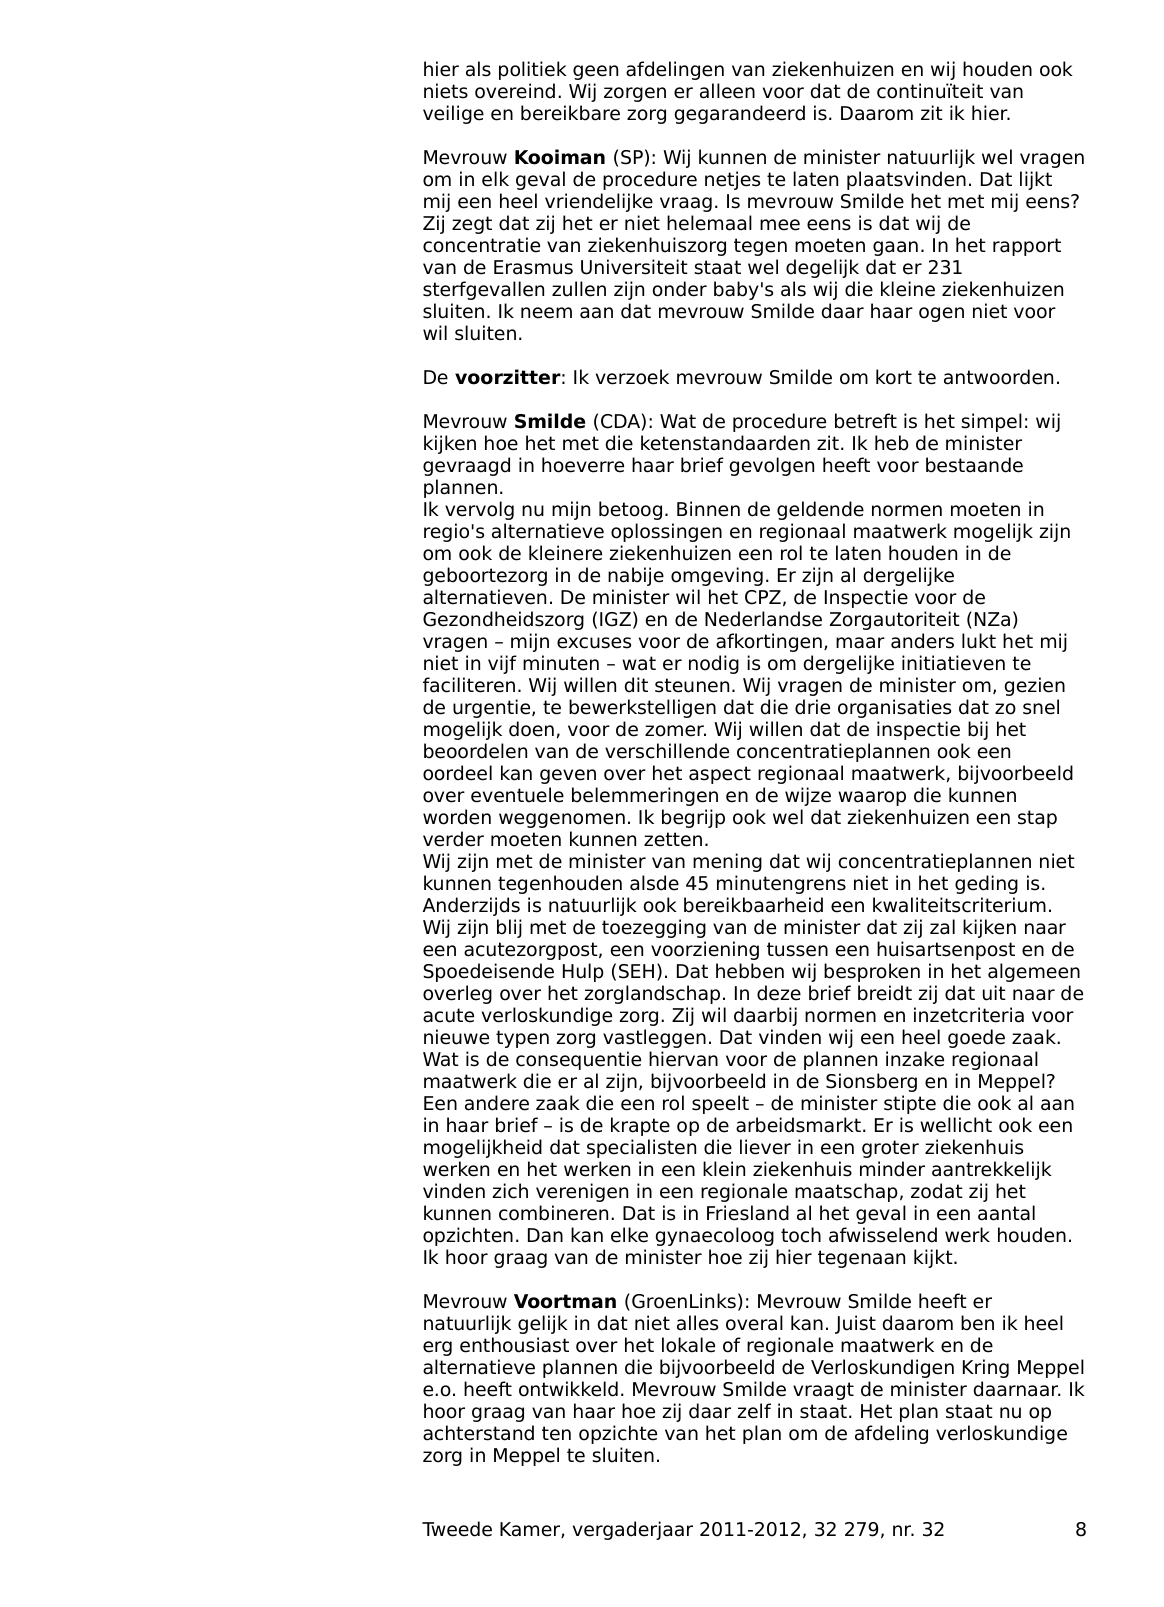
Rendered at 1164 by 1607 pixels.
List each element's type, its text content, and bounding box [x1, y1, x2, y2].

text De voorzitter: Ik verzoek mevrouw Smilde om kort te antwoorden. [422, 367, 1087, 389]
text hier als politiek geen afdelingen van ziekenhuizen en wij houden ook niets overeind. Wij zorgen er alleen voor dat de continuïteit van veilige en bereikbare zorg gegarandeerd is. Daarom zit ik hier. [422, 59, 1087, 125]
text Mevrouw Smilde (CDA): Wat de procedure betreft is het simpel: wij kijken hoe het met die ketenstandaarden zit. Ik heb de minister gevraagd in hoeverre haar brief gevolgen heeft voor bestaande plannen. [422, 411, 1087, 499]
text Mevrouw Kooiman (SP): Wij kunnen de minister natuurlijk wel vragen om in elk geval de procedure netjes te laten plaatsvinden. Dat lijkt mij een heel vriendelijke vraag. Is mevrouw Smilde het met mij eens? Zij zegt dat zij het er niet helemaal mee eens is dat wij de concentratie van ziekenhuiszorg tegen moeten gaan. In het rapport van de Erasmus Universiteit staat wel degelijk dat er 231 sterfgevallen zullen zijn onder baby's als wij die kleine ziekenhuizen sluiten. Ik neem aan dat mevrouw Smilde daar haar ogen niet voor wil sluiten. [422, 147, 1087, 345]
text Ik vervolg nu mijn betoog. Binnen de geldende normen moeten in regio's alternatieve oplossingen en regionaal maatwerk mogelijk zijn om ook de kleinere ziekenhuizen een rol te laten houden in de geboortezorg in de nabije omgeving. Er zijn al dergelijke alternatieven. De minister wil het CPZ, de Inspectie voor de Gezondheidszorg (IGZ) en de Nederlandse Zorgautoriteit (NZa) vragen – mijn excuses voor de afkortingen, maar anders lukt het mij niet in vijf minuten – wat er nodig is om dergelijke initiatieven te faciliteren. Wij willen dit steunen. Wij vragen de minister om, gezien de urgentie, te bewerkstelligen dat die drie organisaties dat zo snel mogelijk doen, voor de zomer. Wij willen dat de inspectie bij het beoordelen van de verschillende concentratieplannen ook een oordeel kan geven over het aspect regionaal maatwerk, bijvoorbeeld over eventuele belemmeringen en de wijze waarop die kunnen worden weggenomen. Ik begrijp ook wel dat ziekenhuizen een stap verder moeten kunnen zetten. [422, 499, 1087, 851]
text Wij zijn met de minister van mening dat wij concentratieplannen niet kunnen tegenhouden alsde 45 minutengrens niet in het geding is. Anderzijds is natuurlijk ook bereikbaarheid een kwaliteitscriterium. Wij zijn blij met de toezegging van de minister dat zij zal kijken naar een acutezorgpost, een voorziening tussen een huisartsenpost en de Spoedeisende Hulp (SEH). Dat hebben wij besproken in het algemeen overleg over het zorglandschap. In deze brief breidt zij dat uit naar de acute verloskundige zorg. Zij wil daarbij normen en inzetcriteria voor nieuwe typen zorg vastleggen. Dat vinden wij een heel goede zaak. Wat is de consequentie hiervan voor de plannen inzake regionaal maatwerk die er al zijn, bijvoorbeeld in de Sionsberg en in Meppel? [422, 851, 1087, 1093]
text Mevrouw Voortman (GroenLinks): Mevrouw Smilde heeft er natuurlijk gelijk in dat niet alles overal kan. Juist daarom ben ik heel erg enthousiast over het lokale of regionale maatwerk en de alternatieve plannen die bijvoorbeeld de Verloskundigen Kring Meppel e.o. heeft ontwikkeld. Mevrouw Smilde vraagt de minister daarnaar. Ik hoor graag van haar hoe zij daar zelf in staat. Het plan staat nu op achterstand ten opzichte van het plan om de afdeling verloskundige zorg in Meppel te sluiten. [422, 1291, 1087, 1467]
text Een andere zaak die een rol speelt – de minister stipte die ook al aan in haar brief – is de krapte op de arbeidsmarkt. Er is wellicht ook een mogelijkheid dat specialisten die liever in een groter ziekenhuis werken en het werken in een klein ziekenhuis minder aantrekkelijk vinden zich verenigen in een regionale maatschap, zodat zij het kunnen combineren. Dat is in Friesland al het geval in een aantal opzichten. Dan kan elke gynaecoloog toch afwisselend werk houden. Ik hoor graag van de minister hoe zij hier tegenaan kijkt. [422, 1093, 1087, 1268]
